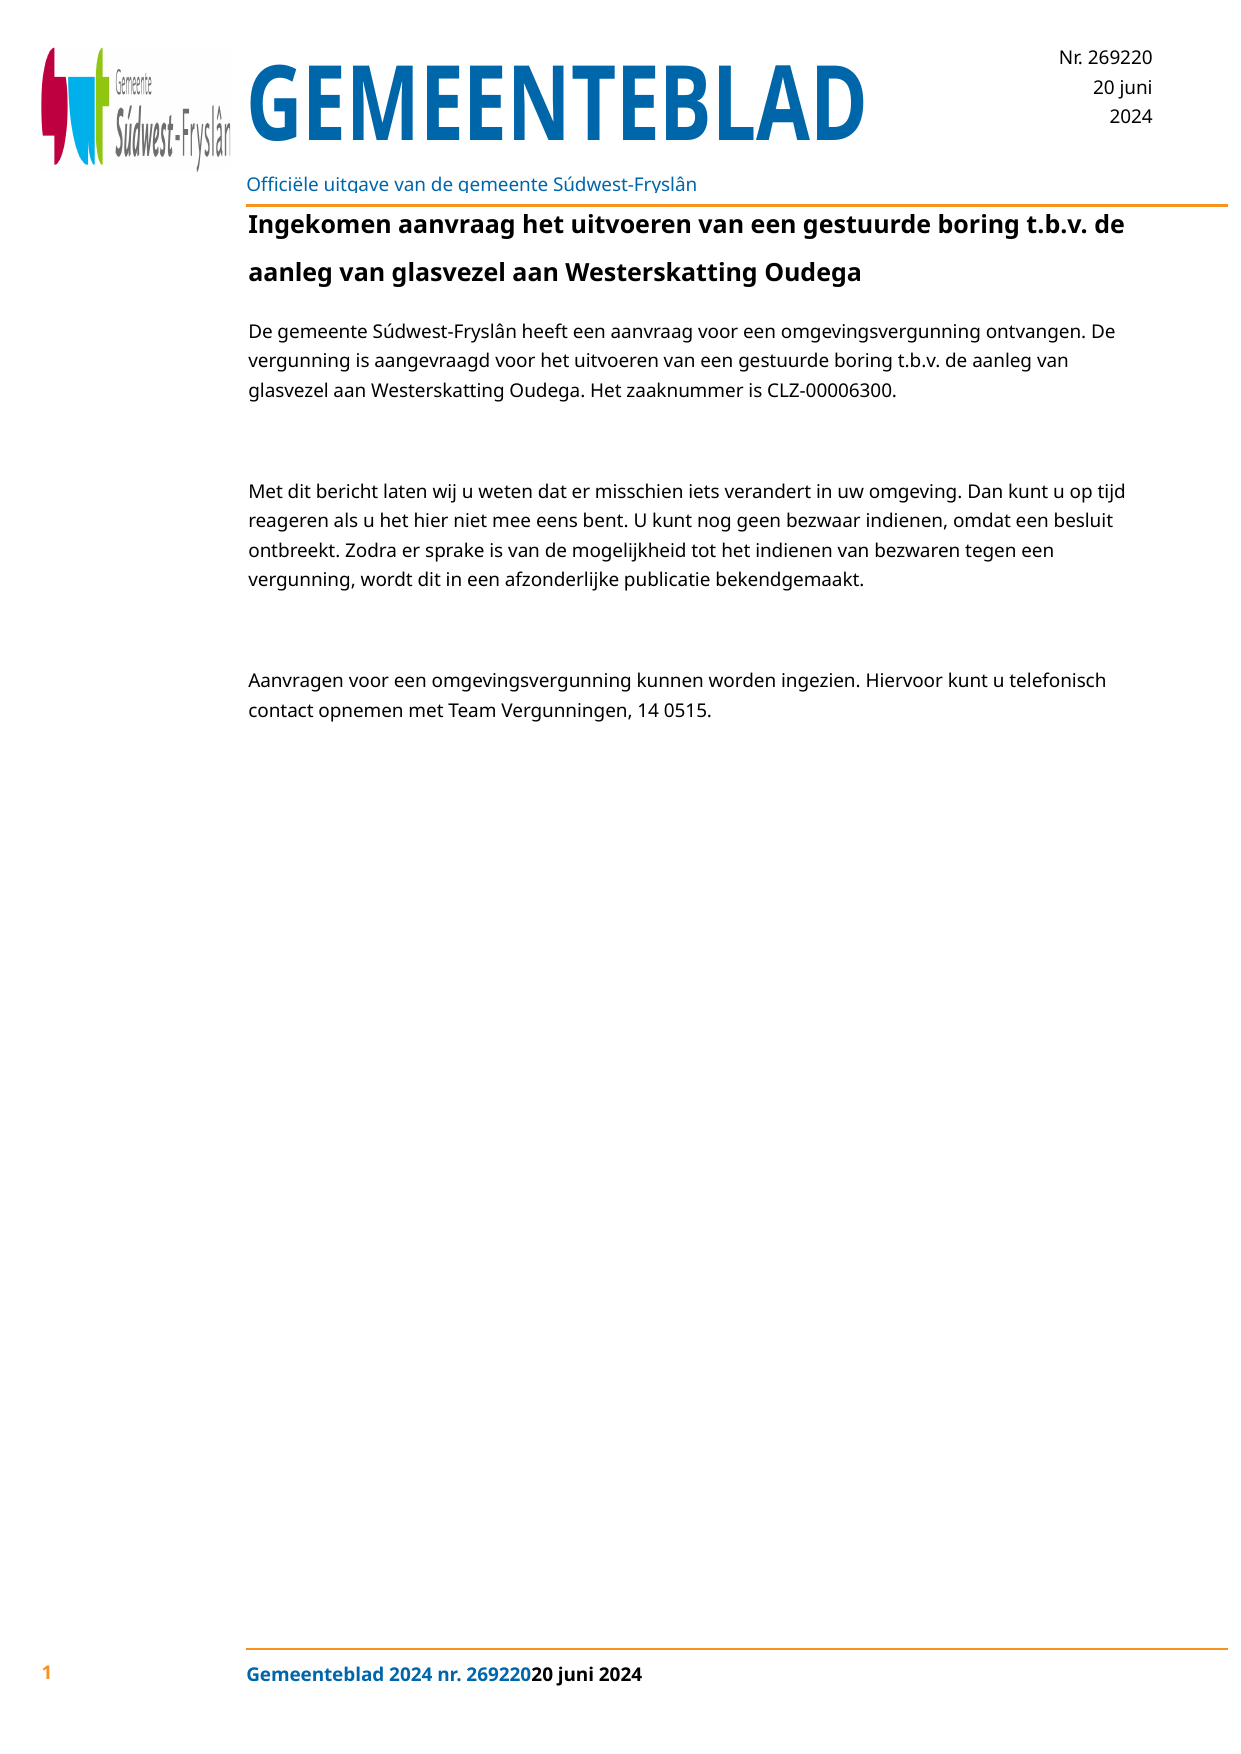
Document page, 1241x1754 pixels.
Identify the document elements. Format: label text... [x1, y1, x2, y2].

text Aanvragen voor een omgevingsvergunning kunnen worden ingezien. Hiervoor kunt u telefonisch contact opnemen met Team Vergunningen, 14 0515. [248, 667, 1152, 723]
text De gemeente Súdwest-Fryslân heeft een aanvraag voor een omgevingsvergunning ontvangen. De vergunning is aangevraagd voor het uitvoeren van een gestuurde boring t.b.v. de aanleg van glasvezel aan Westerskatting Oudega. Het zaaknummer is CLZ-00006300. [248, 318, 1152, 403]
text Met dit bericht laten wij u weten dat er misschien iets verandert in uw omgeving. Dan kunt u op tijd reageren als u het hier niet mee eens bent. U kunt nog geen bezwaar indienen, omdat een besluit ontbreekt. Zodra er sprake is van de mogelijkheid tot het indienen van bezwaren tegen een vergunning, wordt dit in een afzonderlijke publicatie bekendgemaakt. [248, 478, 1152, 592]
text Ingekomen aanvraag het uitvoeren van een gestuurde boring t.b.v. de aanleg van glasvezel aan Westerskatting Oudega [248, 207, 1152, 288]
picture [41, 47, 231, 172]
